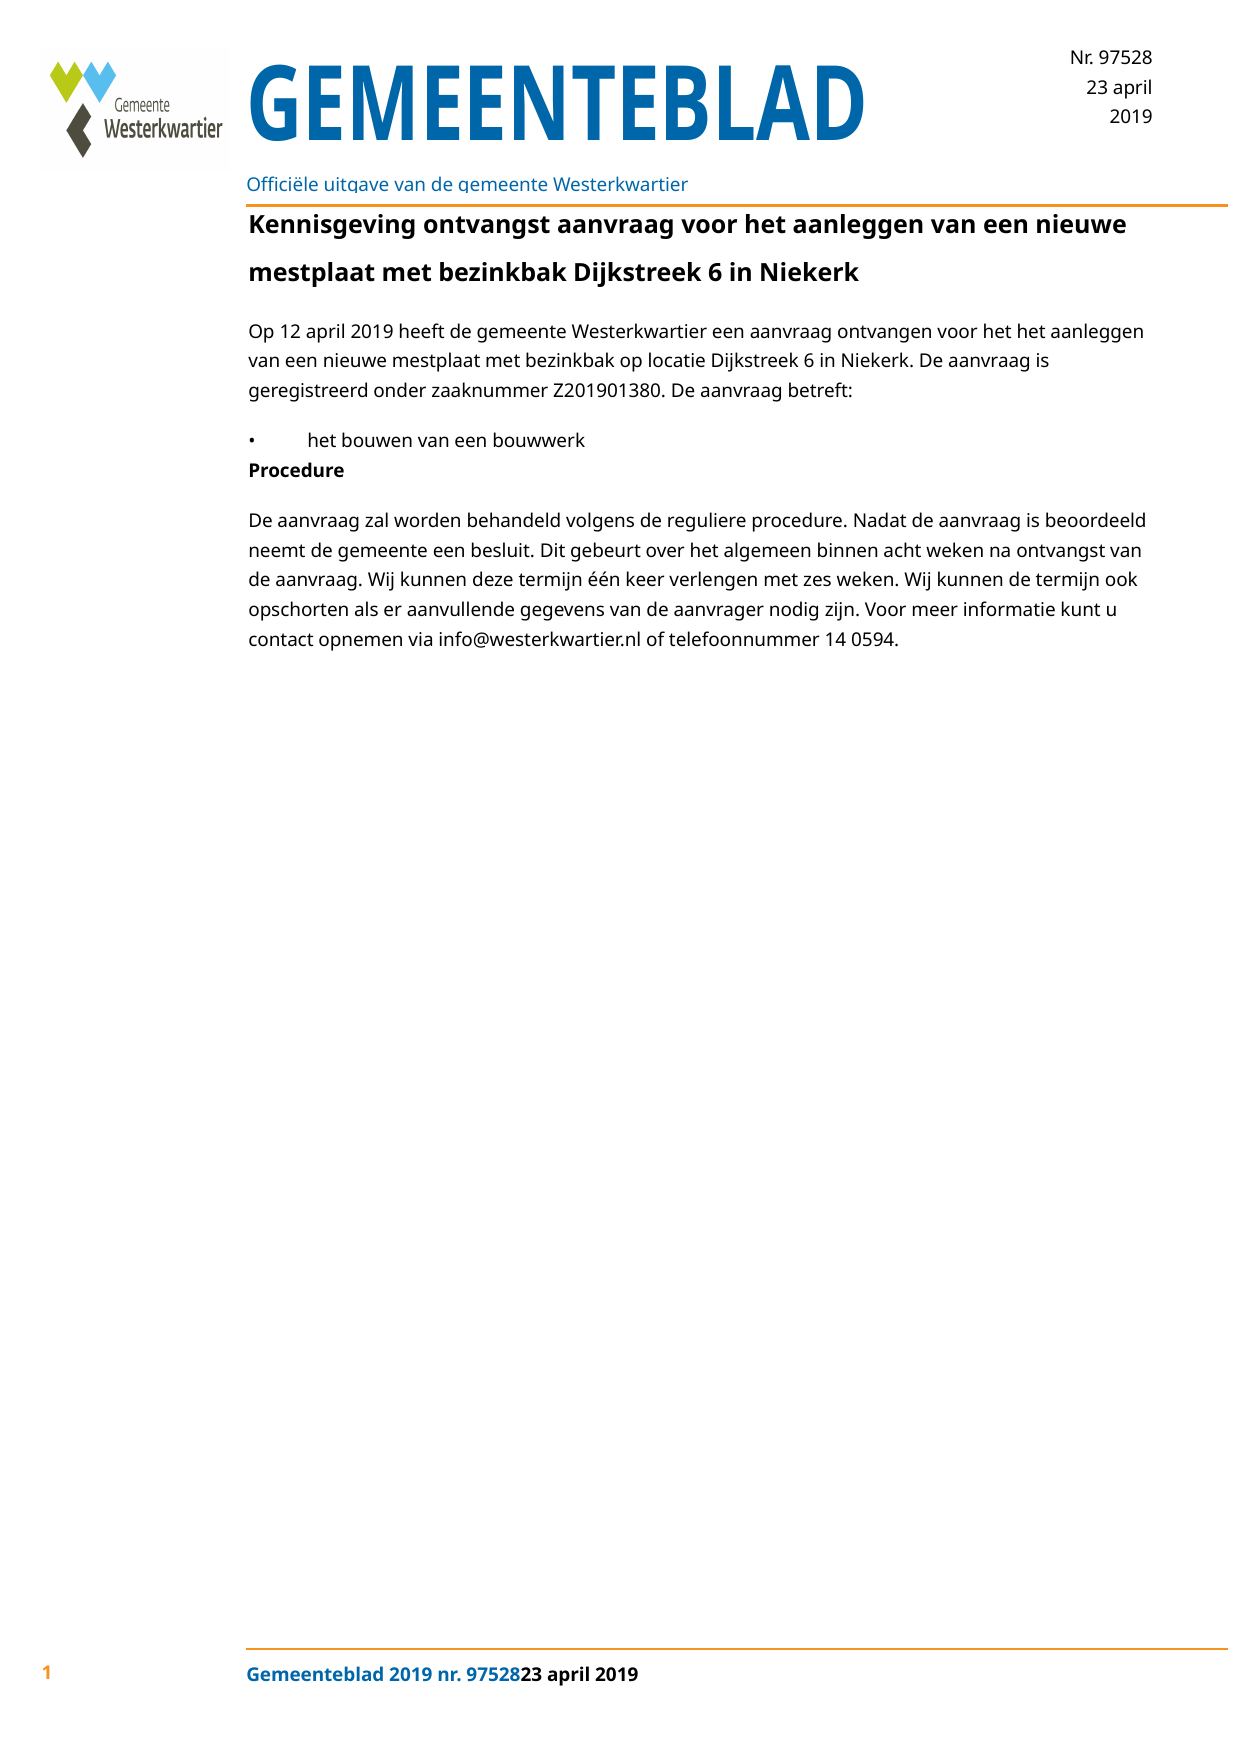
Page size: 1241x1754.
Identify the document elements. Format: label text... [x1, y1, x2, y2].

picture [41, 47, 231, 172]
text Kennisgeving ontvangst aanvraag voor het aanleggen van een nieuwe mestplaat met bezinkbak Dijkstreek 6 in Niekerk [248, 207, 1152, 288]
text Procedure [248, 457, 1152, 483]
text De aanvraag zal worden behandeld volgens de reguliere procedure. Nadat de aanvraag is beoordeeld neemt de gemeente een besluit. Dit gebeurt over het algemeen binnen acht weken na ontvangst van de aanvraag. Wij kunnen deze termijn één keer verlengen met zes weken. Wij kunnen de termijn ook opschorten als er aanvullende gegevens van de aanvrager nodig zijn. Voor meer informatie kunt u contact opnemen via info@westerkwartier.nl of telefoonnummer 14 0594. [248, 507, 1152, 652]
text Op 12 april 2019 heeft de gemeente Westerkwartier een aanvraag ontvangen voor het het aanleggen van een nieuwe mestplaat met bezinkbak op locatie Dijkstreek 6 in Niekerk. De aanvraag is geregistreerd onder zaaknummer Z201901380. De aanvraag betreft: [248, 318, 1152, 403]
list het bouwen van een bouwwerk [248, 427, 1152, 453]
